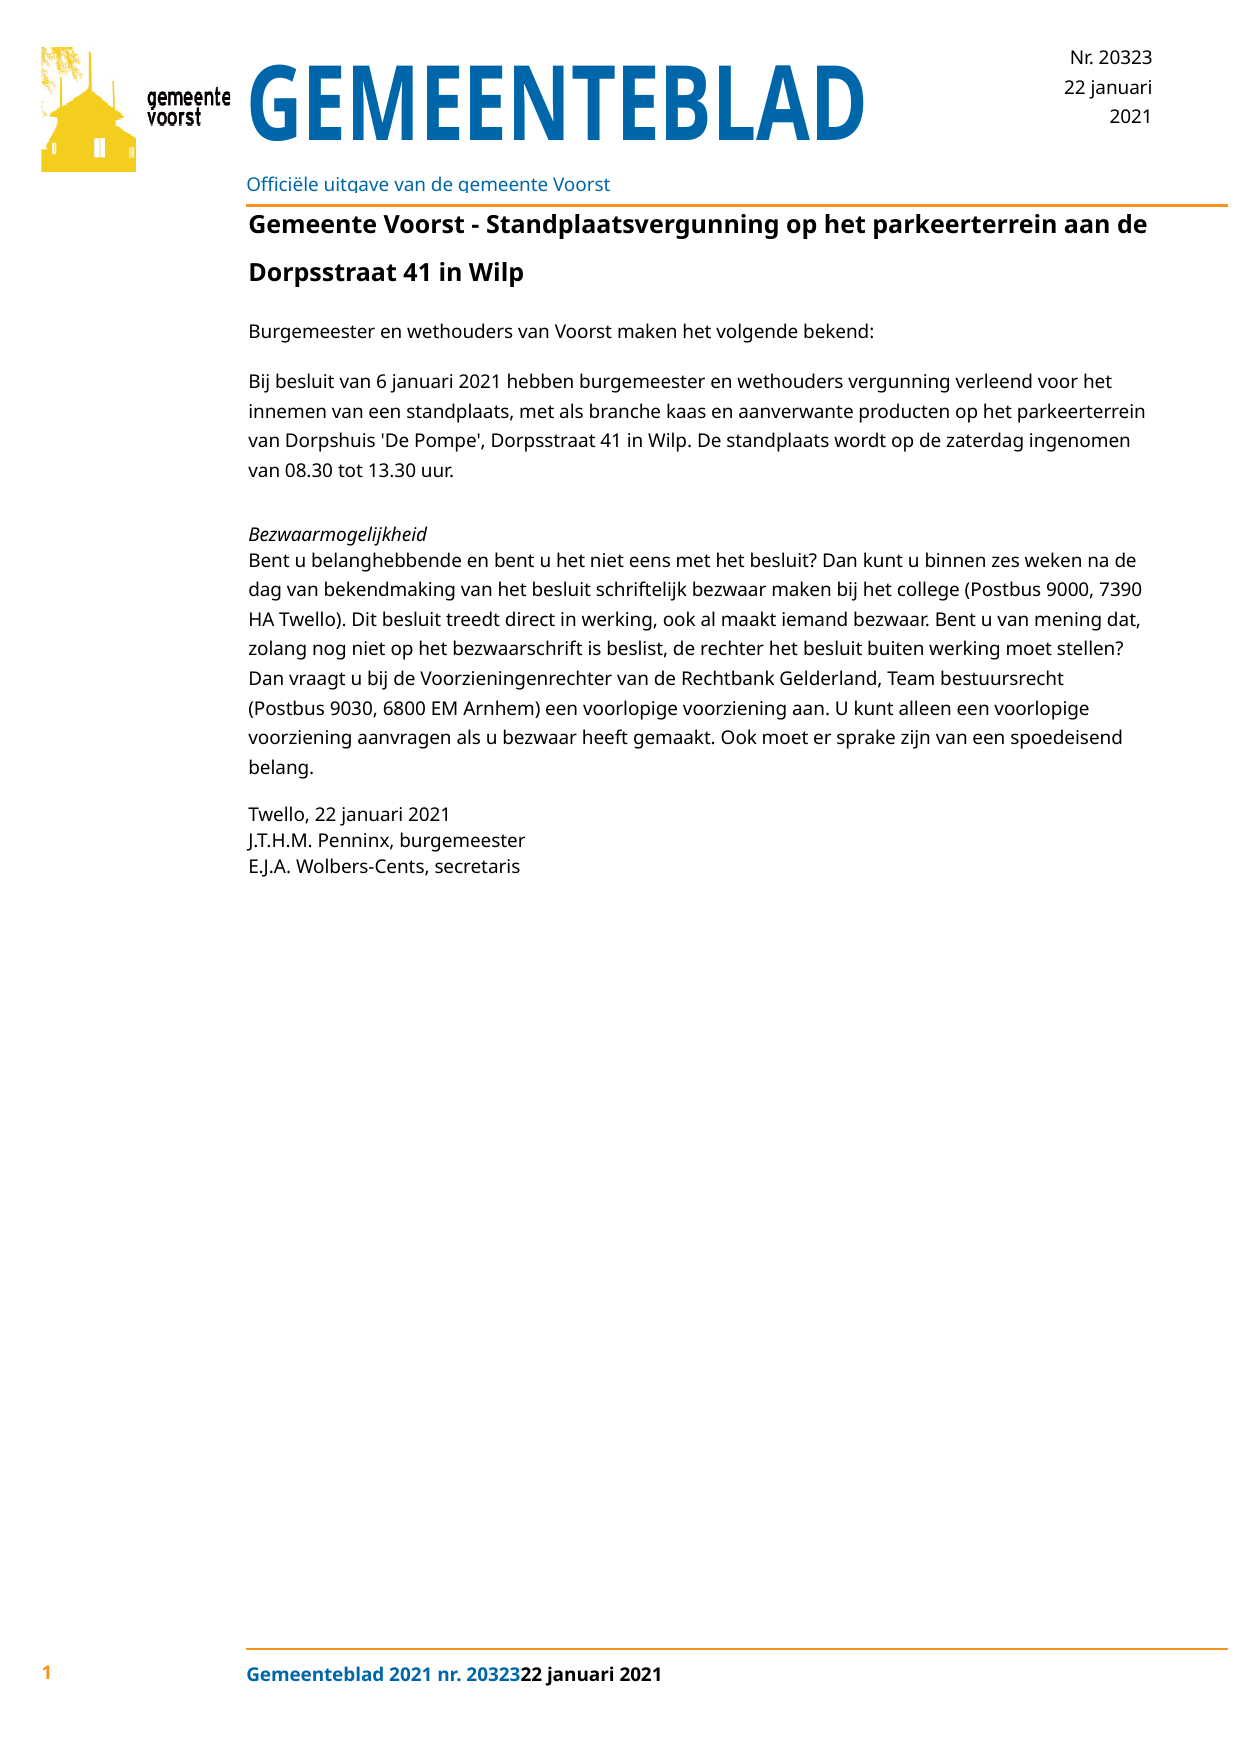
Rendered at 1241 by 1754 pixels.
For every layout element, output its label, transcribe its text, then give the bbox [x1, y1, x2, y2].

text Bezwaarmogelijkheid [248, 521, 1152, 547]
text J.T.H.M. Penninx, burgemeester [248, 827, 1152, 853]
picture [41, 47, 231, 172]
text Bij besluit van 6 januari 2021 hebben burgemeester en wethouders vergunning verleend voor het innemen van een standplaats, met als branche kaas en aanverwante producten op het parkeerterrein van Dorpshuis 'De Pompe', Dorpsstraat 41 in Wilp. De standplaats wordt op de zaterdag ingenomen van 08.30 tot 13.30 uur. [248, 368, 1152, 483]
text Twello, 22 januari 2021 [248, 802, 1152, 827]
text E.J.A. Wolbers-Cents, secretaris [248, 853, 1152, 879]
text Burgemeester en wethouders van Voorst maken het volgende bekend: [248, 318, 1152, 344]
text Bent u belanghebbende en bent u het niet eens met het besluit? Dan kunt u binnen zes weken na de dag van bekendmaking van het besluit schriftelijk bezwaar maken bij het college (Postbus 9000, 7390 HA Twello). Dit besluit treedt direct in werking, ook al maakt iemand bezwaar. Bent u van mening dat, zolang nog niet op het bezwaarschrift is beslist, de rechter het besluit buiten werking moet stellen? Dan vraagt u bij de Voorzieningenrechter van de Rechtbank Gelderland, Team bestuursrecht (Postbus 9030, 6800 EM Arnhem) een voorlopige voorziening aan. U kunt alleen een voorlopige voorziening aanvragen als u bezwaar heeft gemaakt. Ook moet er sprake zijn van een spoedeisend belang. [248, 547, 1152, 779]
text Gemeente Voorst - Standplaatsvergunning op het parkeerterrein aan de Dorpsstraat 41 in Wilp [248, 207, 1152, 288]
